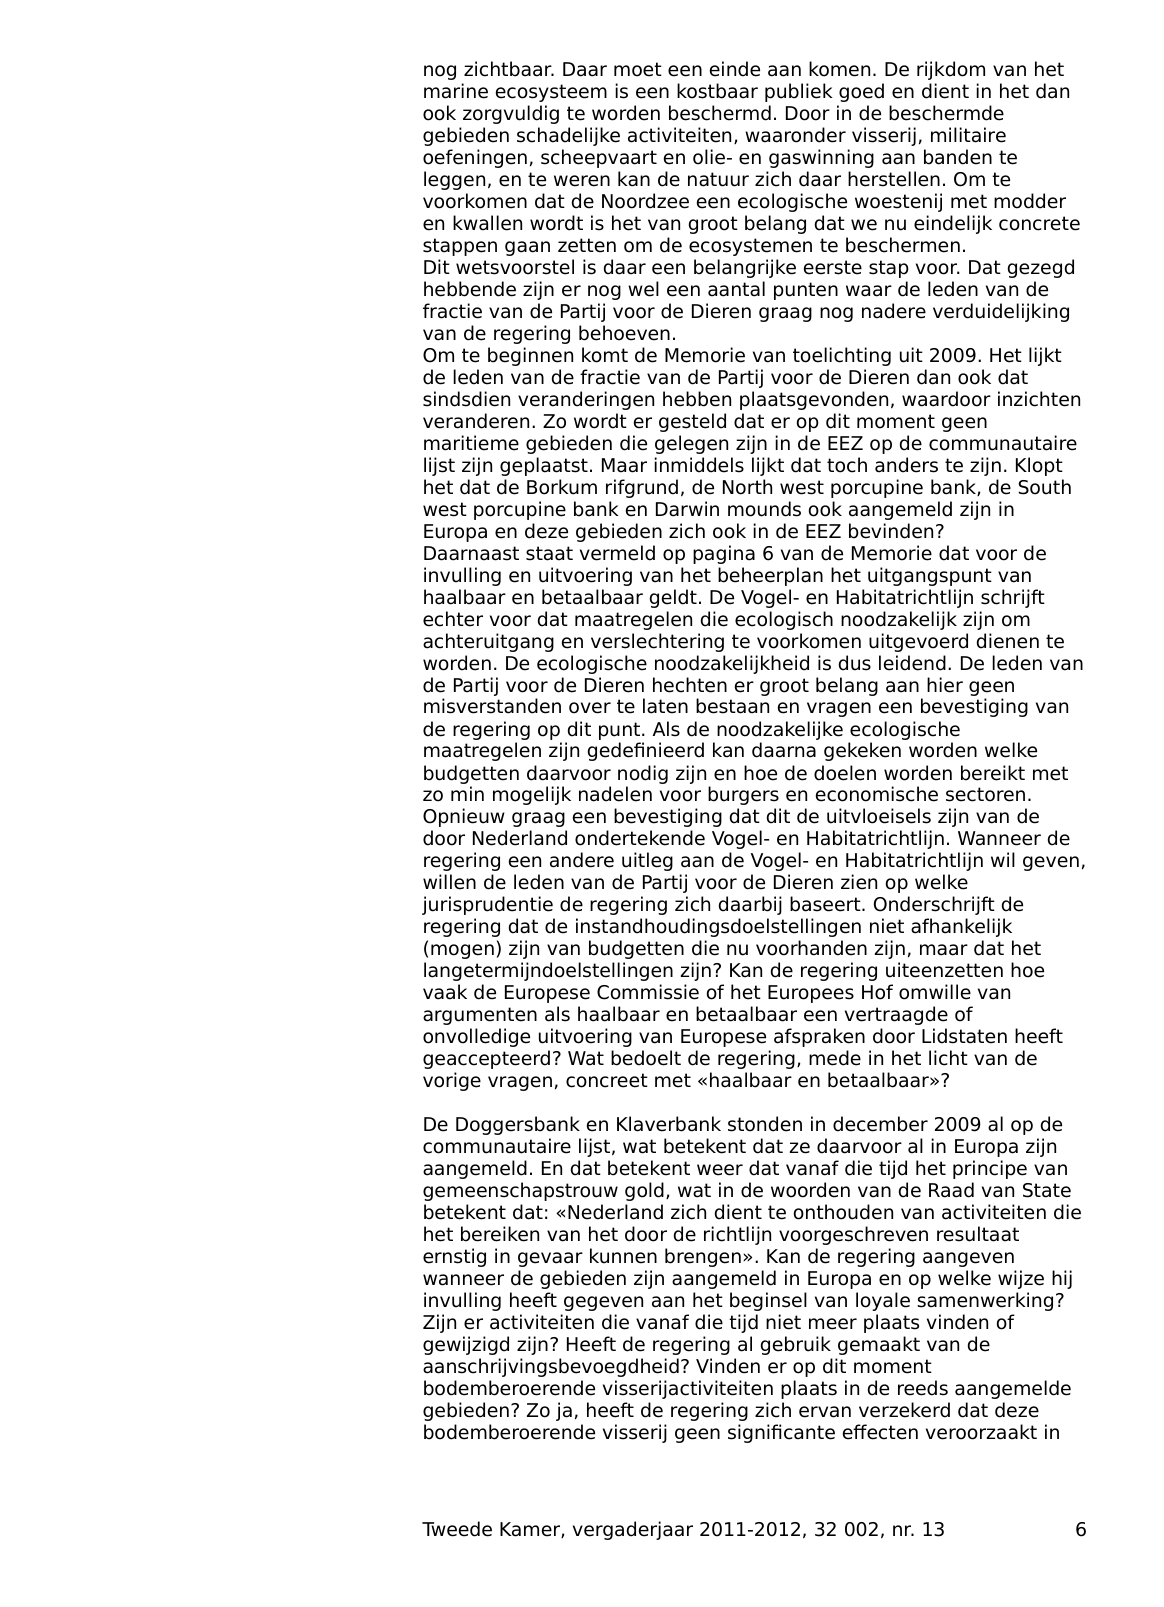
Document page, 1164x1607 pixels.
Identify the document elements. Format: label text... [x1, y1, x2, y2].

text Dit wetsvoorstel is daar een belangrijke eerste stap voor. Dat gezegd hebbende zijn er nog wel een aantal punten waar de leden van de fractie van de Partij voor de Dieren graag nog nadere verduidelijking van de regering behoeven. [422, 257, 1087, 345]
text nog zichtbaar. Daar moet een einde aan komen. De rijkdom van het marine ecosysteem is een kostbaar publiek goed en dient in het dan ook zorgvuldig te worden beschermd. Door in de beschermde gebieden schadelijke activiteiten, waaronder visserij, militaire oefeningen, scheepvaart en olie- en gaswinning aan banden te leggen, en te weren kan de natuur zich daar herstellen. Om te voorkomen dat de Noordzee een ecologische woestenij met modder en kwallen wordt is het van groot belang dat we nu eindelijk concrete stappen gaan zetten om de ecosystemen te beschermen. [422, 59, 1087, 257]
text Om te beginnen komt de Memorie van toelichting uit 2009. Het lijkt de leden van de fractie van de Partij voor de Dieren dan ook dat sindsdien veranderingen hebben plaatsgevonden, waardoor inzichten veranderen. Zo wordt er gesteld dat er op dit moment geen maritieme gebieden die gelegen zijn in de EEZ op de communautaire lijst zijn geplaatst. Maar inmiddels lijkt dat toch anders te zijn. Klopt het dat de Borkum rifgrund, de North west porcupine bank, de South west porcupine bank en Darwin mounds ook aangemeld zijn in Europa en deze gebieden zich ook in de EEZ bevinden? [422, 345, 1087, 543]
text De Doggersbank en Klaverbank stonden in december 2009 al op de communautaire lijst, wat betekent dat ze daarvoor al in Europa zijn aangemeld. En dat betekent weer dat vanaf die tijd het principe van gemeenschapstrouw gold, wat in de woorden van de Raad van State betekent dat: «Nederland zich dient te onthouden van activiteiten die het bereiken van het door de richtlijn voorgeschreven resultaat ernstig in gevaar kunnen brengen». Kan de regering aangeven wanneer de gebieden zijn aangemeld in Europa en op welke wijze hij invulling heeft gegeven aan het beginsel van loyale samenwerking? Zijn er activiteiten die vanaf die tijd niet meer plaats vinden of gewijzigd zijn? Heeft de regering al gebruik gemaakt van de aanschrijvingsbevoegdheid? Vinden er op dit moment bodemberoerende visserijactiviteiten plaats in de reeds aangemelde gebieden? Zo ja, heeft de regering zich ervan verzekerd dat deze bodemberoerende visserij geen significante effecten veroorzaakt in [422, 1114, 1087, 1444]
text Daarnaast staat vermeld op pagina 6 van de Memorie dat voor de invulling en uitvoering van het beheerplan het uitgangspunt van haalbaar en betaalbaar geldt. De Vogel- en Habitatrichtlijn schrijft echter voor dat maatregelen die ecologisch noodzakelijk zijn om achteruitgang en verslechtering te voorkomen uitgevoerd dienen te worden. De ecologische noodzakelijkheid is dus leidend. De leden van de Partij voor de Dieren hechten er groot belang aan hier geen misverstanden over te laten bestaan en vragen een bevestiging van de regering op dit punt. Als de noodzakelijke ecologische maatregelen zijn gedefinieerd kan daarna gekeken worden welke budgetten daarvoor nodig zijn en hoe de doelen worden bereikt met zo min mogelijk nadelen voor burgers en economische sectoren. Opnieuw graag een bevestiging dat dit de uitvloeisels zijn van de door Nederland ondertekende Vogel- en Habitatrichtlijn. Wanneer de regering een andere uitleg aan de Vogel- en Habitatrichtlijn wil geven, willen de leden van de Partij voor de Dieren zien op welke jurisprudentie de regering zich daarbij baseert. Onderschrijft de regering dat de instandhoudingsdoelstellingen niet afhankelijk (mogen) zijn van budgetten die nu voorhanden zijn, maar dat het langetermijndoelstellingen zijn? Kan de regering uiteenzetten hoe vaak de Europese Commissie of het Europees Hof omwille van argumenten als haalbaar en betaalbaar een vertraagde of onvolledige uitvoering van Europese afspraken door Lidstaten heeft geaccepteerd? Wat bedoelt de regering, mede in het licht van de vorige vragen, concreet met «haalbaar en betaalbaar»? [422, 543, 1087, 1092]
